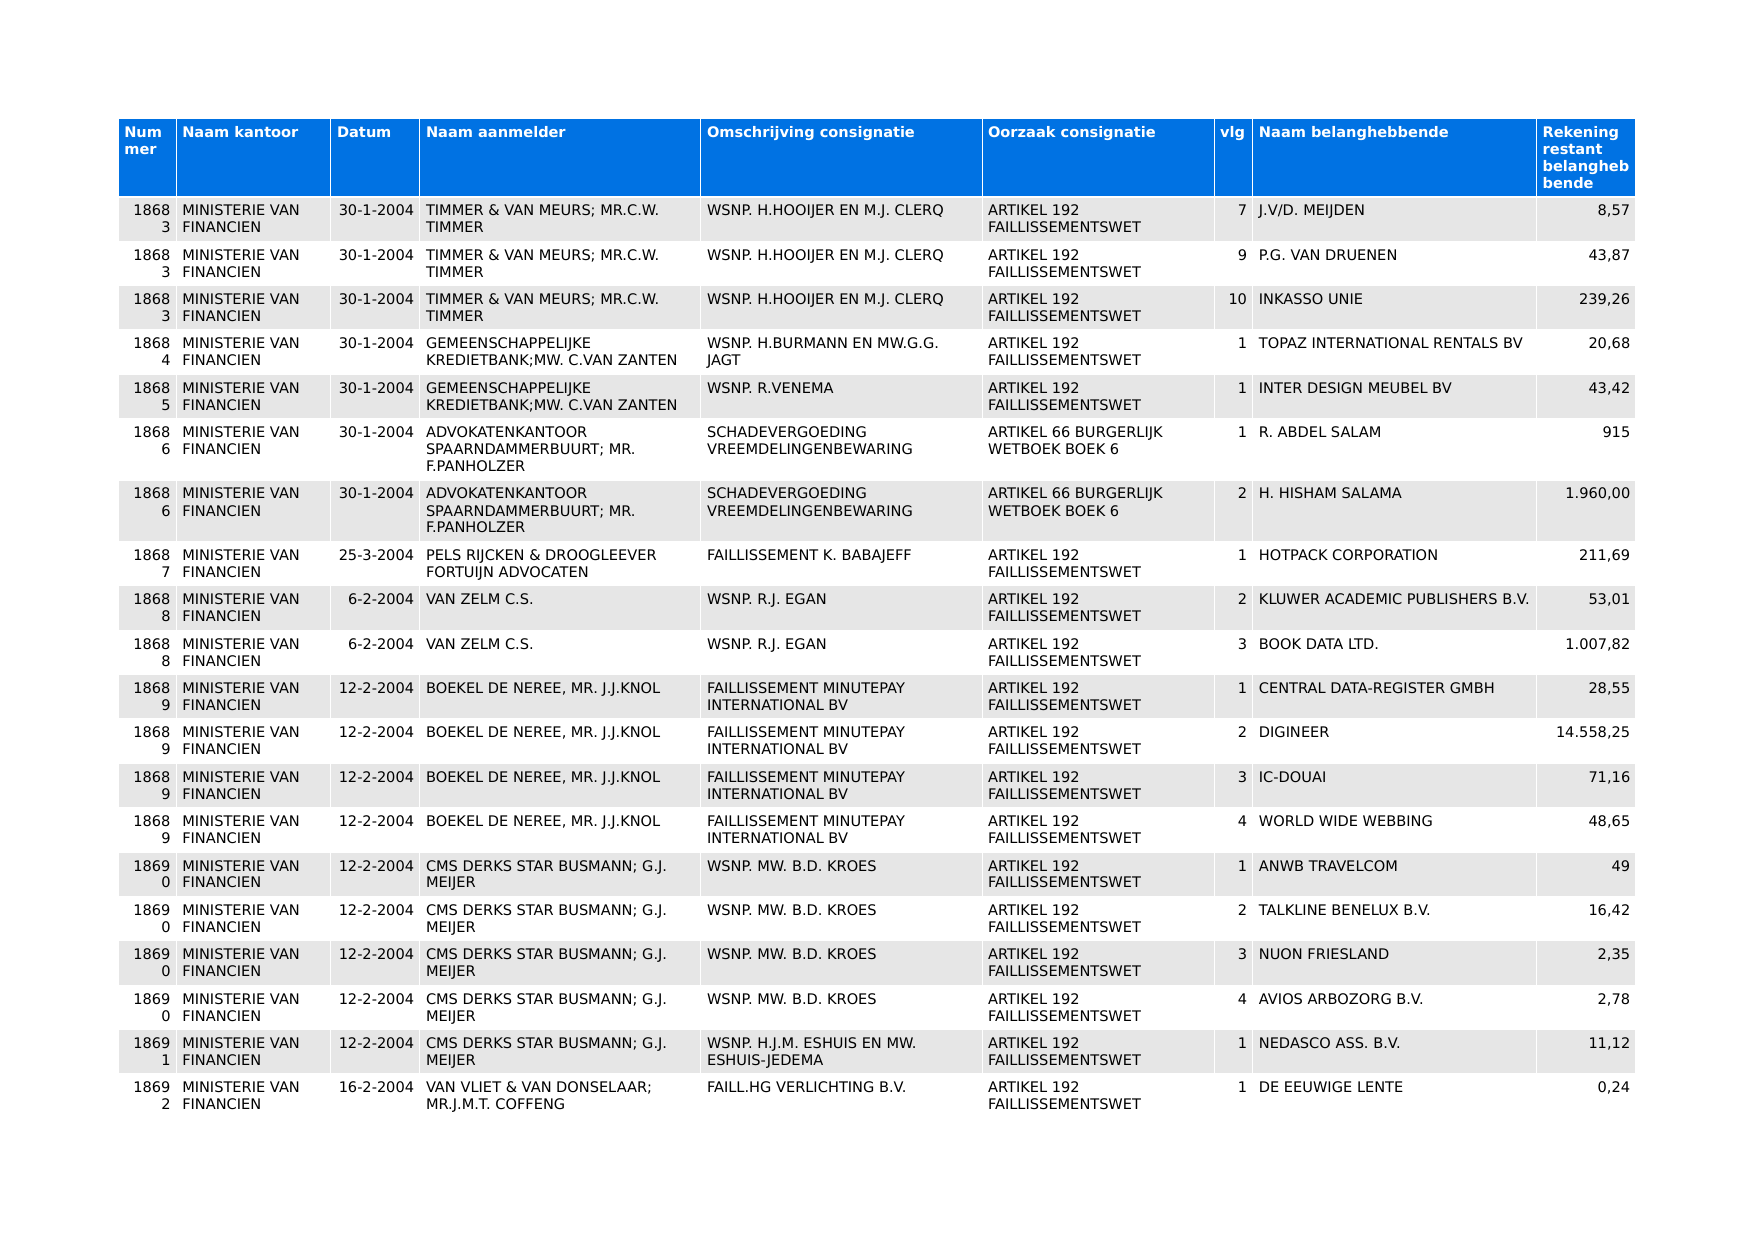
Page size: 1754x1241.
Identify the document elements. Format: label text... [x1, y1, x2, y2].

table_cell MINISTERIE VAN FINANCIEN [177, 897, 330, 940]
table_cell WSNP. H.HOOIJER EN M.J. CLERQ [701, 242, 982, 285]
table_cell 1.960,00 [1537, 481, 1635, 541]
table_cell BOOK DATA LTD. [1253, 631, 1536, 674]
table_cell 1.007,82 [1537, 631, 1635, 674]
table_cell 18689 [119, 675, 176, 718]
table_cell 12-2-2004 [331, 764, 419, 807]
table_cell MINISTERIE VAN FINANCIEN [177, 331, 330, 374]
table_cell CMS DERKS STAR BUSMANN; G.J. MEIJER [420, 853, 700, 896]
table_cell NEDASCO ASS. B.V. [1253, 1030, 1536, 1073]
table_cell VAN VLIET & VAN DONSELAAR; MR.J.M.T. COFFENG [420, 1075, 700, 1118]
table_cell 18688 [119, 586, 176, 630]
table_cell 48,65 [1537, 808, 1635, 852]
table_header Naam aanmelder [420, 119, 700, 196]
table_cell MINISTERIE VAN FINANCIEN [177, 764, 330, 807]
table_cell SCHADEVERGOEDING VREEMDELINGENBEWARING [701, 419, 982, 480]
table_cell J.V/D. MEIJDEN [1253, 198, 1536, 241]
table_header Nummer [119, 119, 176, 196]
table_cell ARTIKEL 192 FAILLISSEMENTSWET [983, 675, 1214, 718]
table_cell 18690 [119, 986, 176, 1029]
table_cell CMS DERKS STAR BUSMANN; G.J. MEIJER [420, 941, 700, 985]
table_cell BOEKEL DE NEREE, MR. J.J.KNOL [420, 808, 700, 852]
table_cell WSNP. H.HOOIJER EN M.J. CLERQ [701, 198, 982, 241]
table_cell 3 [1215, 631, 1252, 674]
table_cell WSNP. MW. B.D. KROES [701, 941, 982, 985]
table_cell WSNP. MW. B.D. KROES [701, 897, 982, 940]
table_cell 9 [1215, 242, 1252, 285]
table_cell 18691 [119, 1030, 176, 1073]
table_cell MINISTERIE VAN FINANCIEN [177, 242, 330, 285]
table_cell 2 [1215, 586, 1252, 630]
table_cell 30-1-2004 [331, 242, 419, 285]
table_cell SCHADEVERGOEDING VREEMDELINGENBEWARING [701, 481, 982, 541]
table_cell WORLD WIDE WEBBING [1253, 808, 1536, 852]
table_cell ARTIKEL 192 FAILLISSEMENTSWET [983, 375, 1214, 418]
table_cell INTER DESIGN MEUBEL BV [1253, 375, 1536, 418]
table_cell 18683 [119, 286, 176, 329]
table_cell CENTRAL DATA-REGISTER GMBH [1253, 675, 1536, 718]
table_cell ARTIKEL 192 FAILLISSEMENTSWET [983, 853, 1214, 896]
table_cell HOTPACK CORPORATION [1253, 542, 1536, 585]
table_cell 18686 [119, 481, 176, 541]
table_cell MINISTERIE VAN FINANCIEN [177, 586, 330, 630]
table_cell 30-1-2004 [331, 419, 419, 480]
table_cell ANWB TRAVELCOM [1253, 853, 1536, 896]
table_cell 7 [1215, 198, 1252, 241]
table_cell FAILL.HG VERLICHTING B.V. [701, 1075, 982, 1118]
table_cell 11,12 [1537, 1030, 1635, 1073]
table_cell 18689 [119, 808, 176, 852]
table_cell GEMEENSCHAPPELIJKE KREDIETBANK;MW. C.VAN ZANTEN [420, 375, 700, 418]
table_cell WSNP. H.J.M. ESHUIS EN MW. ESHUIS-JEDEMA [701, 1030, 982, 1073]
table_cell ARTIKEL 192 FAILLISSEMENTSWET [983, 1030, 1214, 1073]
table_cell 16,42 [1537, 897, 1635, 940]
table_cell 1 [1215, 1030, 1252, 1073]
table_cell TOPAZ INTERNATIONAL RENTALS BV [1253, 331, 1536, 374]
table_cell MINISTERIE VAN FINANCIEN [177, 1075, 330, 1118]
table_cell 43,87 [1537, 242, 1635, 285]
table_cell MINISTERIE VAN FINANCIEN [177, 1030, 330, 1073]
table_header Naam belanghebbende [1253, 119, 1536, 196]
table_cell MINISTERIE VAN FINANCIEN [177, 286, 330, 329]
table_cell CMS DERKS STAR BUSMANN; G.J. MEIJER [420, 897, 700, 940]
table_cell MINISTERIE VAN FINANCIEN [177, 481, 330, 541]
table_cell ARTIKEL 192 FAILLISSEMENTSWET [983, 720, 1214, 763]
table_cell ARTIKEL 192 FAILLISSEMENTSWET [983, 897, 1214, 940]
table_cell 6-2-2004 [331, 586, 419, 630]
table_cell ARTIKEL 192 FAILLISSEMENTSWET [983, 242, 1214, 285]
table_cell MINISTERIE VAN FINANCIEN [177, 941, 330, 985]
table_cell KLUWER ACADEMIC PUBLISHERS B.V. [1253, 586, 1536, 630]
table_cell ARTIKEL 192 FAILLISSEMENTSWET [983, 1075, 1214, 1118]
table_cell 0,24 [1537, 1075, 1635, 1118]
table_cell BOEKEL DE NEREE, MR. J.J.KNOL [420, 675, 700, 718]
table_cell 12-2-2004 [331, 1030, 419, 1073]
table_cell MINISTERIE VAN FINANCIEN [177, 542, 330, 585]
table_cell 6-2-2004 [331, 631, 419, 674]
table_cell 18683 [119, 242, 176, 285]
table_cell 8,57 [1537, 198, 1635, 241]
table_cell 18690 [119, 853, 176, 896]
table_cell 1 [1215, 375, 1252, 418]
table_cell MINISTERIE VAN FINANCIEN [177, 198, 330, 241]
table_cell 53,01 [1537, 586, 1635, 630]
table_cell 2,78 [1537, 986, 1635, 1029]
table_cell WSNP. R.VENEMA [701, 375, 982, 418]
table_cell ARTIKEL 192 FAILLISSEMENTSWET [983, 586, 1214, 630]
table_cell 16-2-2004 [331, 1075, 419, 1118]
table_cell 49 [1537, 853, 1635, 896]
table_cell PELS RIJCKEN & DROOGLEEVER FORTUIJN ADVOCATEN [420, 542, 700, 585]
table_cell CMS DERKS STAR BUSMANN; G.J. MEIJER [420, 1030, 700, 1073]
table_cell 71,16 [1537, 764, 1635, 807]
table_cell 18692 [119, 1075, 176, 1118]
table_cell 1 [1215, 853, 1252, 896]
table_cell 12-2-2004 [331, 675, 419, 718]
table_cell 18685 [119, 375, 176, 418]
table_cell 4 [1215, 986, 1252, 1029]
table_cell 2,35 [1537, 941, 1635, 985]
table_cell ARTIKEL 192 FAILLISSEMENTSWET [983, 286, 1214, 329]
table_cell P.G. VAN DRUENEN [1253, 242, 1536, 285]
table_cell 2 [1215, 897, 1252, 940]
table_cell 18689 [119, 764, 176, 807]
table_cell WSNP. H.BURMANN EN MW.G.G. JAGT [701, 331, 982, 374]
table_cell MINISTERIE VAN FINANCIEN [177, 419, 330, 480]
table_cell ARTIKEL 192 FAILLISSEMENTSWET [983, 198, 1214, 241]
table_cell 2 [1215, 481, 1252, 541]
table_cell 30-1-2004 [331, 375, 419, 418]
table_cell TIMMER & VAN MEURS; MR.C.W. TIMMER [420, 286, 700, 329]
table_cell 10 [1215, 286, 1252, 329]
table_cell CMS DERKS STAR BUSMANN; G.J. MEIJER [420, 986, 700, 1029]
table_cell R. ABDEL SALAM [1253, 419, 1536, 480]
table_cell 14.558,25 [1537, 720, 1635, 763]
table_cell 1 [1215, 1075, 1252, 1118]
table_cell MINISTERIE VAN FINANCIEN [177, 675, 330, 718]
table_header Omschrijving consignatie [701, 119, 982, 196]
table_cell ADVOKATENKANTOOR SPAARNDAMMERBUURT; MR. F.PANHOLZER [420, 419, 700, 480]
table_cell IC-DOUAI [1253, 764, 1536, 807]
table_cell VAN ZELM C.S. [420, 631, 700, 674]
table_cell 43,42 [1537, 375, 1635, 418]
table_cell 239,26 [1537, 286, 1635, 329]
table_cell ARTIKEL 192 FAILLISSEMENTSWET [983, 331, 1214, 374]
table_cell INKASSO UNIE [1253, 286, 1536, 329]
table_cell FAILLISSEMENT MINUTEPAY INTERNATIONAL BV [701, 675, 982, 718]
table_cell MINISTERIE VAN FINANCIEN [177, 631, 330, 674]
table_cell 18683 [119, 198, 176, 241]
table_cell DIGINEER [1253, 720, 1536, 763]
table_cell NUON FRIESLAND [1253, 941, 1536, 985]
table_cell 12-2-2004 [331, 720, 419, 763]
table_cell 211,69 [1537, 542, 1635, 585]
table_cell H. HISHAM SALAMA [1253, 481, 1536, 541]
table_cell 12-2-2004 [331, 853, 419, 896]
table_cell MINISTERIE VAN FINANCIEN [177, 986, 330, 1029]
table_cell BOEKEL DE NEREE, MR. J.J.KNOL [420, 764, 700, 807]
table_cell VAN ZELM C.S. [420, 586, 700, 630]
table_cell 3 [1215, 941, 1252, 985]
table_cell FAILLISSEMENT MINUTEPAY INTERNATIONAL BV [701, 764, 982, 807]
table_cell MINISTERIE VAN FINANCIEN [177, 808, 330, 852]
table_cell 18689 [119, 720, 176, 763]
table_cell ARTIKEL 192 FAILLISSEMENTSWET [983, 941, 1214, 985]
table_cell 1 [1215, 419, 1252, 480]
table_header Rekening restant belanghebbende [1537, 119, 1635, 196]
table_cell MINISTERIE VAN FINANCIEN [177, 853, 330, 896]
table_cell WSNP. MW. B.D. KROES [701, 986, 982, 1029]
table_cell 30-1-2004 [331, 198, 419, 241]
table_cell 12-2-2004 [331, 941, 419, 985]
table_cell 18690 [119, 897, 176, 940]
table_cell 1 [1215, 542, 1252, 585]
table_cell TIMMER & VAN MEURS; MR.C.W. TIMMER [420, 198, 700, 241]
table_cell 30-1-2004 [331, 331, 419, 374]
table_cell 915 [1537, 419, 1635, 480]
table_cell 18687 [119, 542, 176, 585]
table_cell MINISTERIE VAN FINANCIEN [177, 720, 330, 763]
table_cell 12-2-2004 [331, 808, 419, 852]
table_cell 18690 [119, 941, 176, 985]
table_cell 30-1-2004 [331, 286, 419, 329]
table_cell AVIOS ARBOZORG B.V. [1253, 986, 1536, 1029]
table_cell FAILLISSEMENT MINUTEPAY INTERNATIONAL BV [701, 720, 982, 763]
table_cell BOEKEL DE NEREE, MR. J.J.KNOL [420, 720, 700, 763]
table_cell 12-2-2004 [331, 986, 419, 1029]
table_cell ARTIKEL 66 BURGERLIJK WETBOEK BOEK 6 [983, 419, 1214, 480]
table_cell 3 [1215, 764, 1252, 807]
table_cell 4 [1215, 808, 1252, 852]
table_cell ADVOKATENKANTOOR SPAARNDAMMERBUURT; MR. F.PANHOLZER [420, 481, 700, 541]
table_cell ARTIKEL 192 FAILLISSEMENTSWET [983, 764, 1214, 807]
table_cell ARTIKEL 192 FAILLISSEMENTSWET [983, 542, 1214, 585]
table_cell ARTIKEL 192 FAILLISSEMENTSWET [983, 631, 1214, 674]
table_cell WSNP. R.J. EGAN [701, 631, 982, 674]
table_cell DE EEUWIGE LENTE [1253, 1075, 1536, 1118]
table_cell WSNP. R.J. EGAN [701, 586, 982, 630]
table_header Naam kantoor [177, 119, 330, 196]
table_cell 30-1-2004 [331, 481, 419, 541]
table_cell FAILLISSEMENT MINUTEPAY INTERNATIONAL BV [701, 808, 982, 852]
table_cell 25-3-2004 [331, 542, 419, 585]
table_cell 20,68 [1537, 331, 1635, 374]
table_cell 18688 [119, 631, 176, 674]
table_cell ARTIKEL 192 FAILLISSEMENTSWET [983, 986, 1214, 1029]
table_cell 1 [1215, 331, 1252, 374]
table_cell WSNP. H.HOOIJER EN M.J. CLERQ [701, 286, 982, 329]
table_cell MINISTERIE VAN FINANCIEN [177, 375, 330, 418]
table_cell 2 [1215, 720, 1252, 763]
table_cell 28,55 [1537, 675, 1635, 718]
table_header Oorzaak consignatie [983, 119, 1214, 196]
table_header Datum [331, 119, 419, 196]
table_cell FAILLISSEMENT K. BABAJEFF [701, 542, 982, 585]
table_cell TIMMER & VAN MEURS; MR.C.W. TIMMER [420, 242, 700, 285]
table_cell 1 [1215, 675, 1252, 718]
table_cell ARTIKEL 192 FAILLISSEMENTSWET [983, 808, 1214, 852]
table_cell TALKLINE BENELUX B.V. [1253, 897, 1536, 940]
table_cell WSNP. MW. B.D. KROES [701, 853, 982, 896]
table_cell 18686 [119, 419, 176, 480]
table_cell 18684 [119, 331, 176, 374]
table_cell ARTIKEL 66 BURGERLIJK WETBOEK BOEK 6 [983, 481, 1214, 541]
table_cell 12-2-2004 [331, 897, 419, 940]
table_cell GEMEENSCHAPPELIJKE KREDIETBANK;MW. C.VAN ZANTEN [420, 331, 700, 374]
table_header vlg [1215, 119, 1252, 196]
